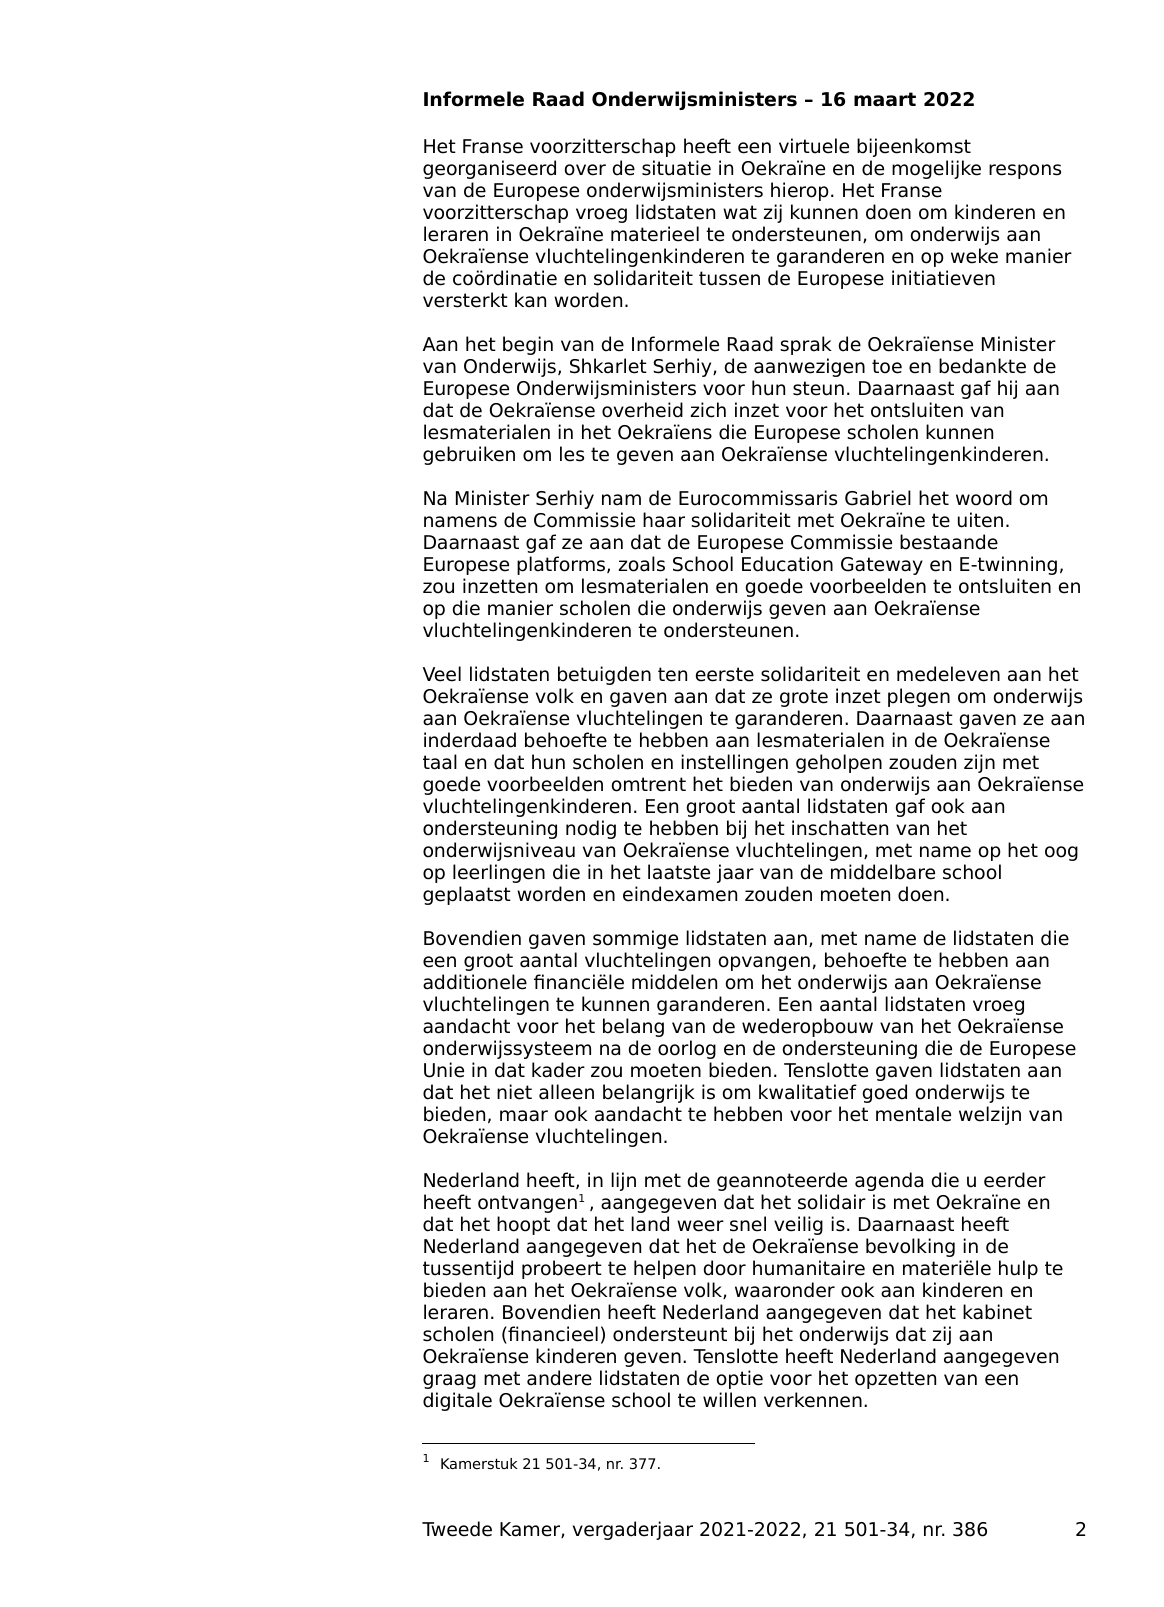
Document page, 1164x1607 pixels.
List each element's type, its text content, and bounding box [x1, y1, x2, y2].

text Het Franse voorzitterschap heeft een virtuele bijeenkomst georganiseerd over de situatie in Oekraïne en de mogelijke respons van de Europese onderwijsministers hierop. Het Franse voorzitterschap vroeg lidstaten wat zij kunnen doen om kinderen en leraren in Oekraïne materieel te ondersteunen, om onderwijs aan Oekraïense vluchtelingenkinderen te garanderen en op weke manier de coördinatie en solidariteit tussen de Europese initiatieven versterkt kan worden. [422, 136, 1087, 312]
text Na Minister Serhiy nam de Eurocommissaris Gabriel het woord om namens de Commissie haar solidariteit met Oekraïne te uiten. Daarnaast gaf ze aan dat de Europese Commissie bestaande Europese platforms, zoals School Education Gateway en E-twinning, zou inzetten om lesmaterialen en goede voorbeelden te ontsluiten en op die manier scholen die onderwijs geven aan Oekraïense vluchtelingenkinderen te ondersteunen. [422, 488, 1087, 642]
text Kamerstuk 21 501-34, nr. 377. [422, 1452, 1087, 1474]
text Aan het begin van de Informele Raad sprak de Oekraïense Minister van Onderwijs, Shkarlet Serhiy, de aanwezigen toe en bedankte de Europese Onderwijsministers voor hun steun. Daarnaast gaf hij aan dat de Oekraïense overheid zich inzet voor het ontsluiten van lesmaterialen in het Oekraïens die Europese scholen kunnen gebruiken om les te geven aan Oekraïense vluchtelingenkinderen. [422, 334, 1087, 466]
text Veel lidstaten betuigden ten eerste solidariteit en medeleven aan het Oekraïense volk en gaven aan dat ze grote inzet plegen om onderwijs aan Oekraïense vluchtelingen te garanderen. Daarnaast gaven ze aan inderdaad behoefte te hebben aan lesmaterialen in de Oekraïense taal en dat hun scholen en instellingen geholpen zouden zijn met goede voorbeelden omtrent het bieden van onderwijs aan Oekraïense vluchtelingenkinderen. Een groot aantal lidstaten gaf ook aan ondersteuning nodig te hebben bij het inschatten van het onderwijsniveau van Oekraïense vluchtelingen, met name op het oog op leerlingen die in het laatste jaar van de middelbare school geplaatst worden en eindexamen zouden moeten doen. [422, 664, 1087, 906]
text Nederland heeft, in lijn met de geannoteerde agenda die u eerder heeft ontvangen, aangegeven dat het solidair is met Oekraïne en dat het hoopt dat het land weer snel veilig is. Daarnaast heeft Nederland aangegeven dat het de Oekraïense bevolking in de tussentijd probeert te helpen door humanitaire en materiële hulp te bieden aan het Oekraïense volk, waaronder ook aan kinderen en leraren. Bovendien heeft Nederland aangegeven dat het kabinet scholen (financieel) ondersteunt bij het onderwijs dat zij aan Oekraïense kinderen geven. Tenslotte heeft Nederland aangegeven graag met andere lidstaten de optie voor het opzetten van een digitale Oekraïense school te willen verkennen. [422, 1170, 1087, 1412]
text Bovendien gaven sommige lidstaten aan, met name de lidstaten die een groot aantal vluchtelingen opvangen, behoefte te hebben aan additionele financiële middelen om het onderwijs aan Oekraïense vluchtelingen te kunnen garanderen. Een aantal lidstaten vroeg aandacht voor het belang van de wederopbouw van het Oekraïense onderwijssysteem na de oorlog en de ondersteuning die de Europese Unie in dat kader zou moeten bieden. Tenslotte gaven lidstaten aan dat het niet alleen belangrijk is om kwalitatief goed onderwijs te bieden, maar ook aandacht te hebben voor het mentale welzijn van Oekraïense vluchtelingen. [422, 928, 1087, 1148]
subtitle Informele Raad Onderwijsministers – 16 maart 2022 [422, 89, 1087, 111]
